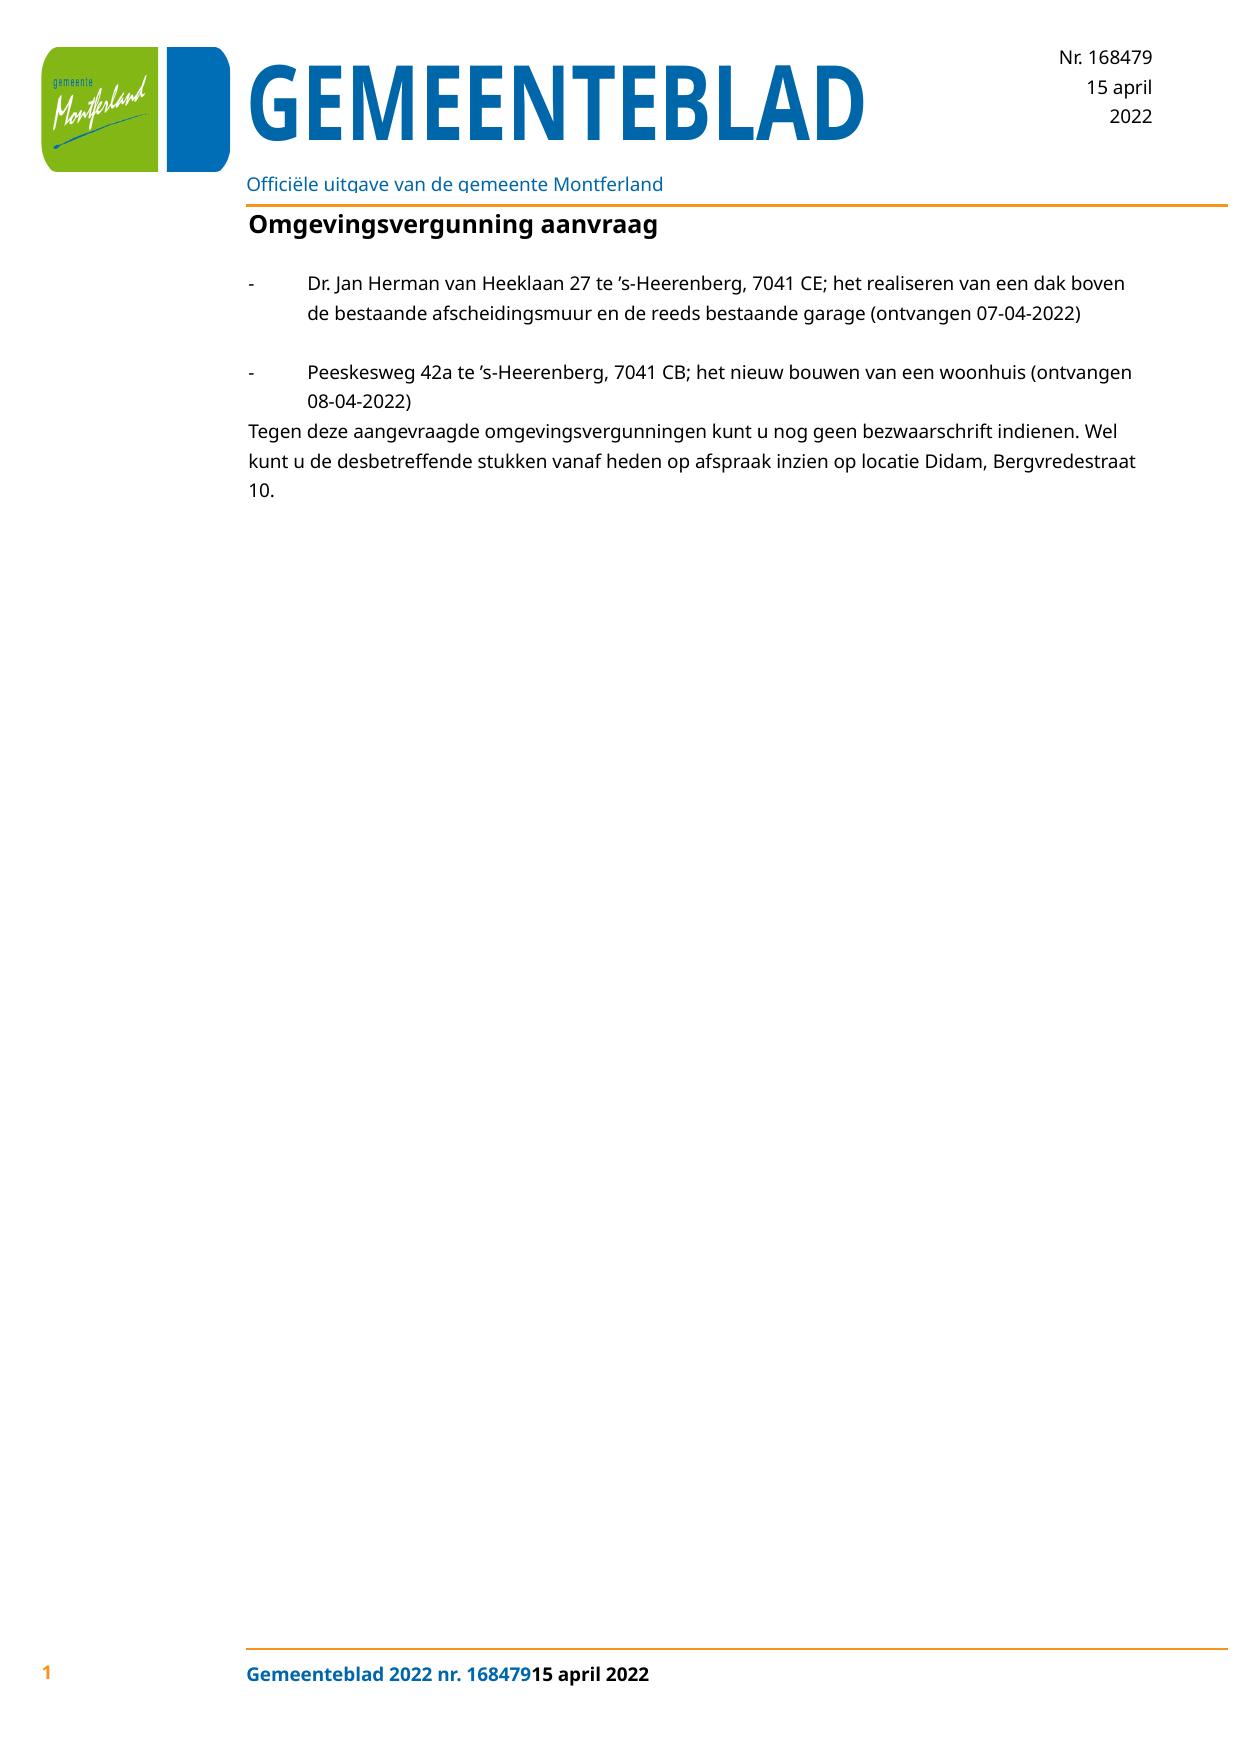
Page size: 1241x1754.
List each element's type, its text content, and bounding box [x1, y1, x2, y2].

text Tegen deze aangevraagde omgevingsvergunningen kunt u nog geen bezwaarschrift indienen. Wel kunt u de desbetreffende stukken vanaf heden op afspraak inzien op locatie Didam, Bergvredestraat 10. [248, 418, 1152, 503]
text Omgevingsvergunning aanvraag [248, 207, 1152, 241]
picture [41, 47, 231, 172]
list Dr. Jan Herman van Heeklaan 27 te ’s-Heerenberg, 7041 CE; het realiseren van een dak boven de bestaande afscheidingsmuur en de reeds bestaande garage (ontvangen 07-04-2022) [248, 270, 1152, 326]
list Peeskesweg 42a te ’s-Heerenberg, 7041 CB; het nieuw bouwen van een woonhuis (ontvangen 08-04-2022) [248, 359, 1152, 414]
